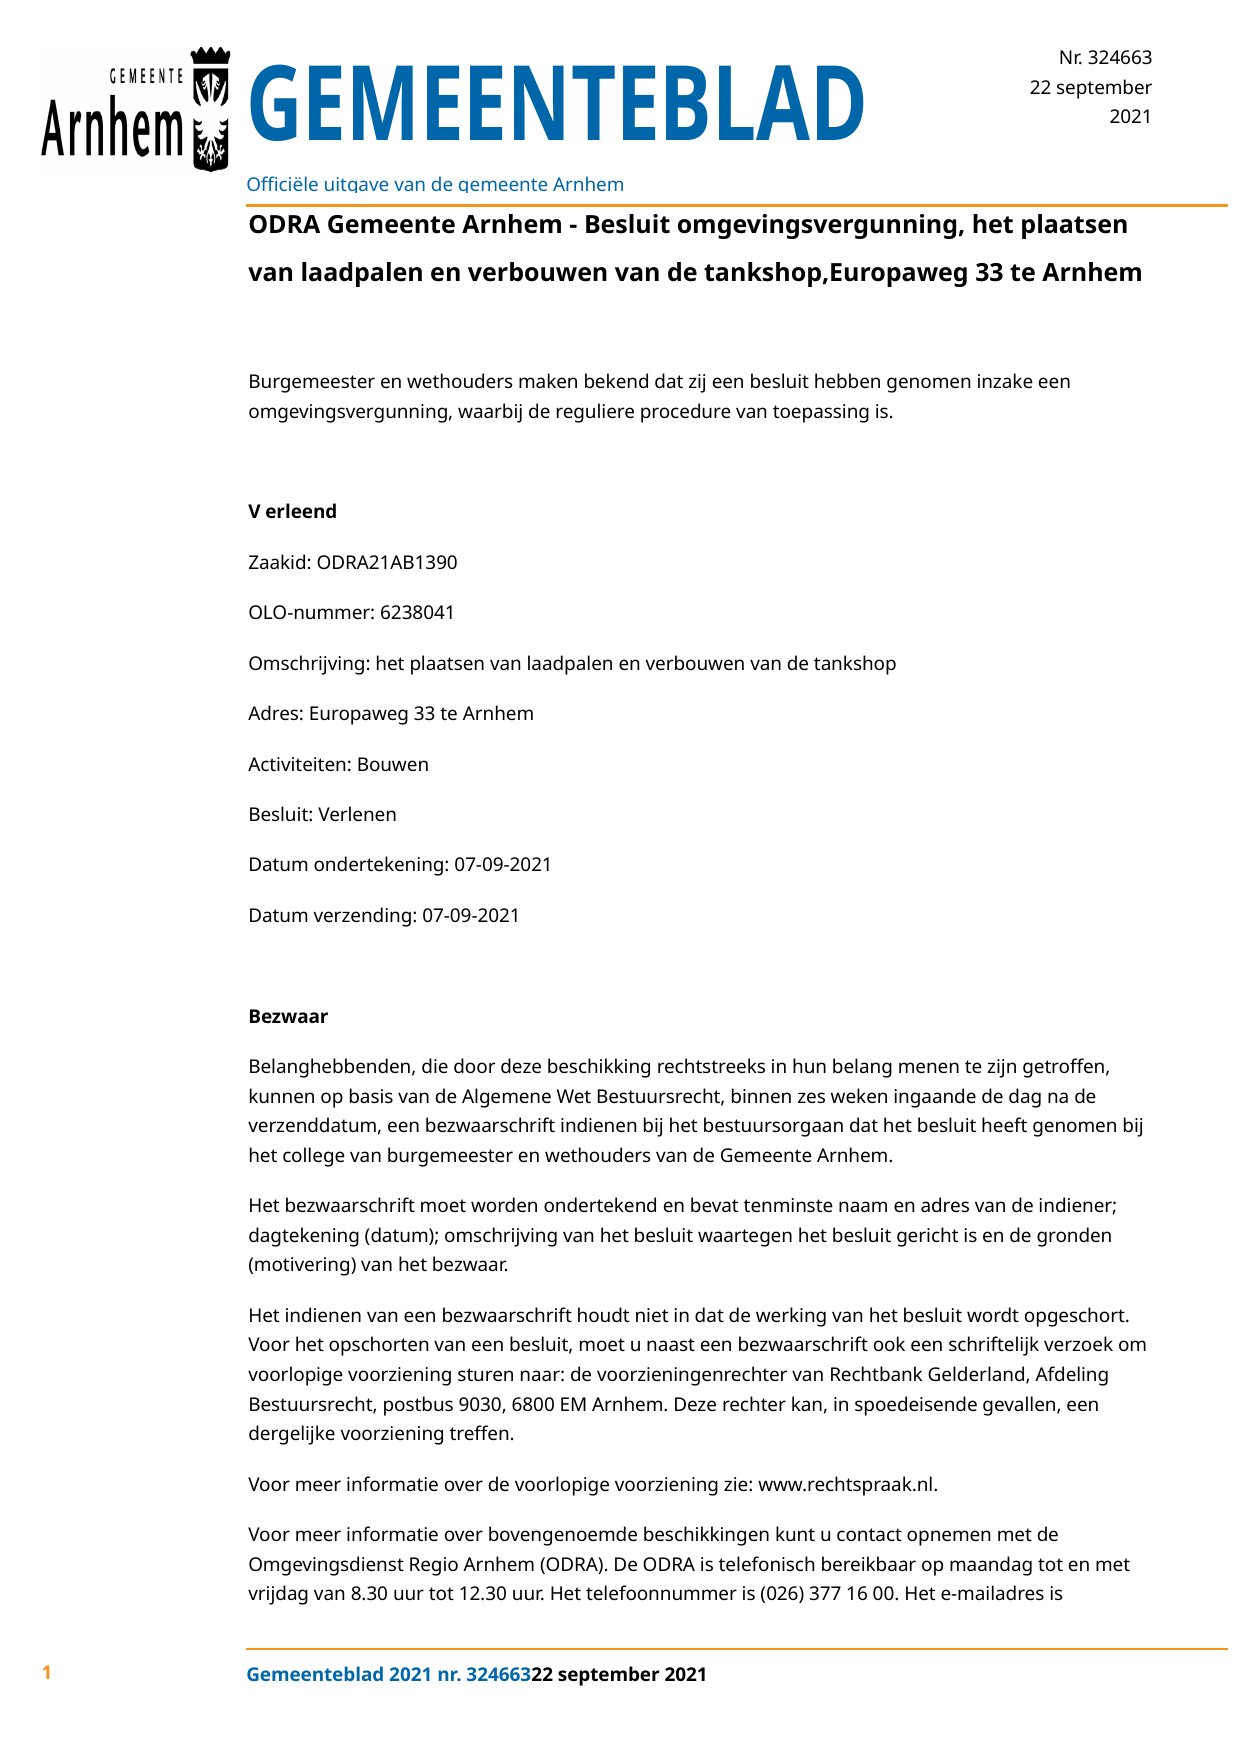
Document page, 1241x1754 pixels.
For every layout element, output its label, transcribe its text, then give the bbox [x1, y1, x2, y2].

text Belanghebbenden, die door deze beschikking rechtstreeks in hun belang menen te zijn getroffen, kunnen op basis van de Algemene Wet Bestuursrecht, binnen zes weken ingaande de dag na de verzenddatum, een bezwaarschrift indienen bij het bestuursorgaan dat het besluit heeft genomen bij het college van burgemeester en wethouders van de Gemeente Arnhem. [248, 1053, 1152, 1168]
text Voor meer informatie over de voorlopige voorziening zie: www.rechtspraak.nl. [248, 1471, 1152, 1497]
text Adres: Europaweg 33 te Arnhem [248, 700, 1152, 726]
text V erleend [248, 499, 1152, 524]
text ODRA Gemeente Arnhem - Besluit omgevingsvergunning, het plaatsen van laadpalen en verbouwen van de tankshop,Europaweg 33 te Arnhem [248, 207, 1152, 288]
text Activiteiten: Bouwen [248, 751, 1152, 777]
text Omschrijving: het plaatsen van laadpalen en verbouwen van de tankshop [248, 650, 1152, 676]
text Datum ondertekening: 07-09-2021 [248, 852, 1152, 877]
text Bezwaar [248, 1003, 1152, 1029]
text Zaakid: ODRA21AB1390 [248, 549, 1152, 575]
text Burgemeester en wethouders maken bekend dat zij een besluit hebben genomen inzake een omgevingsvergunning, waarbij de reguliere procedure van toepassing is. [248, 368, 1152, 424]
text Datum verzending: 07-09-2021 [248, 902, 1152, 928]
text Het bezwaarschrift moet worden ondertekend en bevat tenminste naam en adres van de indiener; dagtekening (datum); omschrijving van het besluit waartegen het besluit gericht is en de gronden (motivering) van het bezwaar. [248, 1192, 1152, 1277]
text Besluit: Verlenen [248, 801, 1152, 827]
text Voor meer informatie over bovengenoemde beschikkingen kunt u contact opnemen met de Omgevingsdienst Regio Arnhem (ODRA). De ODRA is telefonisch bereikbaar op maandag tot en met vrijdag van 8.30 uur tot 12.30 uur. Het telefoonnummer is (026) 377 16 00. Het e-mailadres is [248, 1521, 1152, 1606]
text Het indienen van een bezwaarschrift houdt niet in dat de werking van het besluit wordt opgeschort. Voor het opschorten van een besluit, moet u naast een bezwaarschrift ook een schriftelijk verzoek om voorlopige voorziening sturen naar: de voorzieningenrechter van Rechtbank Gelderland, Afdeling Bestuursrecht, postbus 9030, 6800 EM Arnhem. Deze rechter kan, in spoedeisende gevallen, een dergelijke voorziening treffen. [248, 1302, 1152, 1446]
picture [41, 47, 231, 172]
text OLO-nummer: 6238041 [248, 599, 1152, 625]
